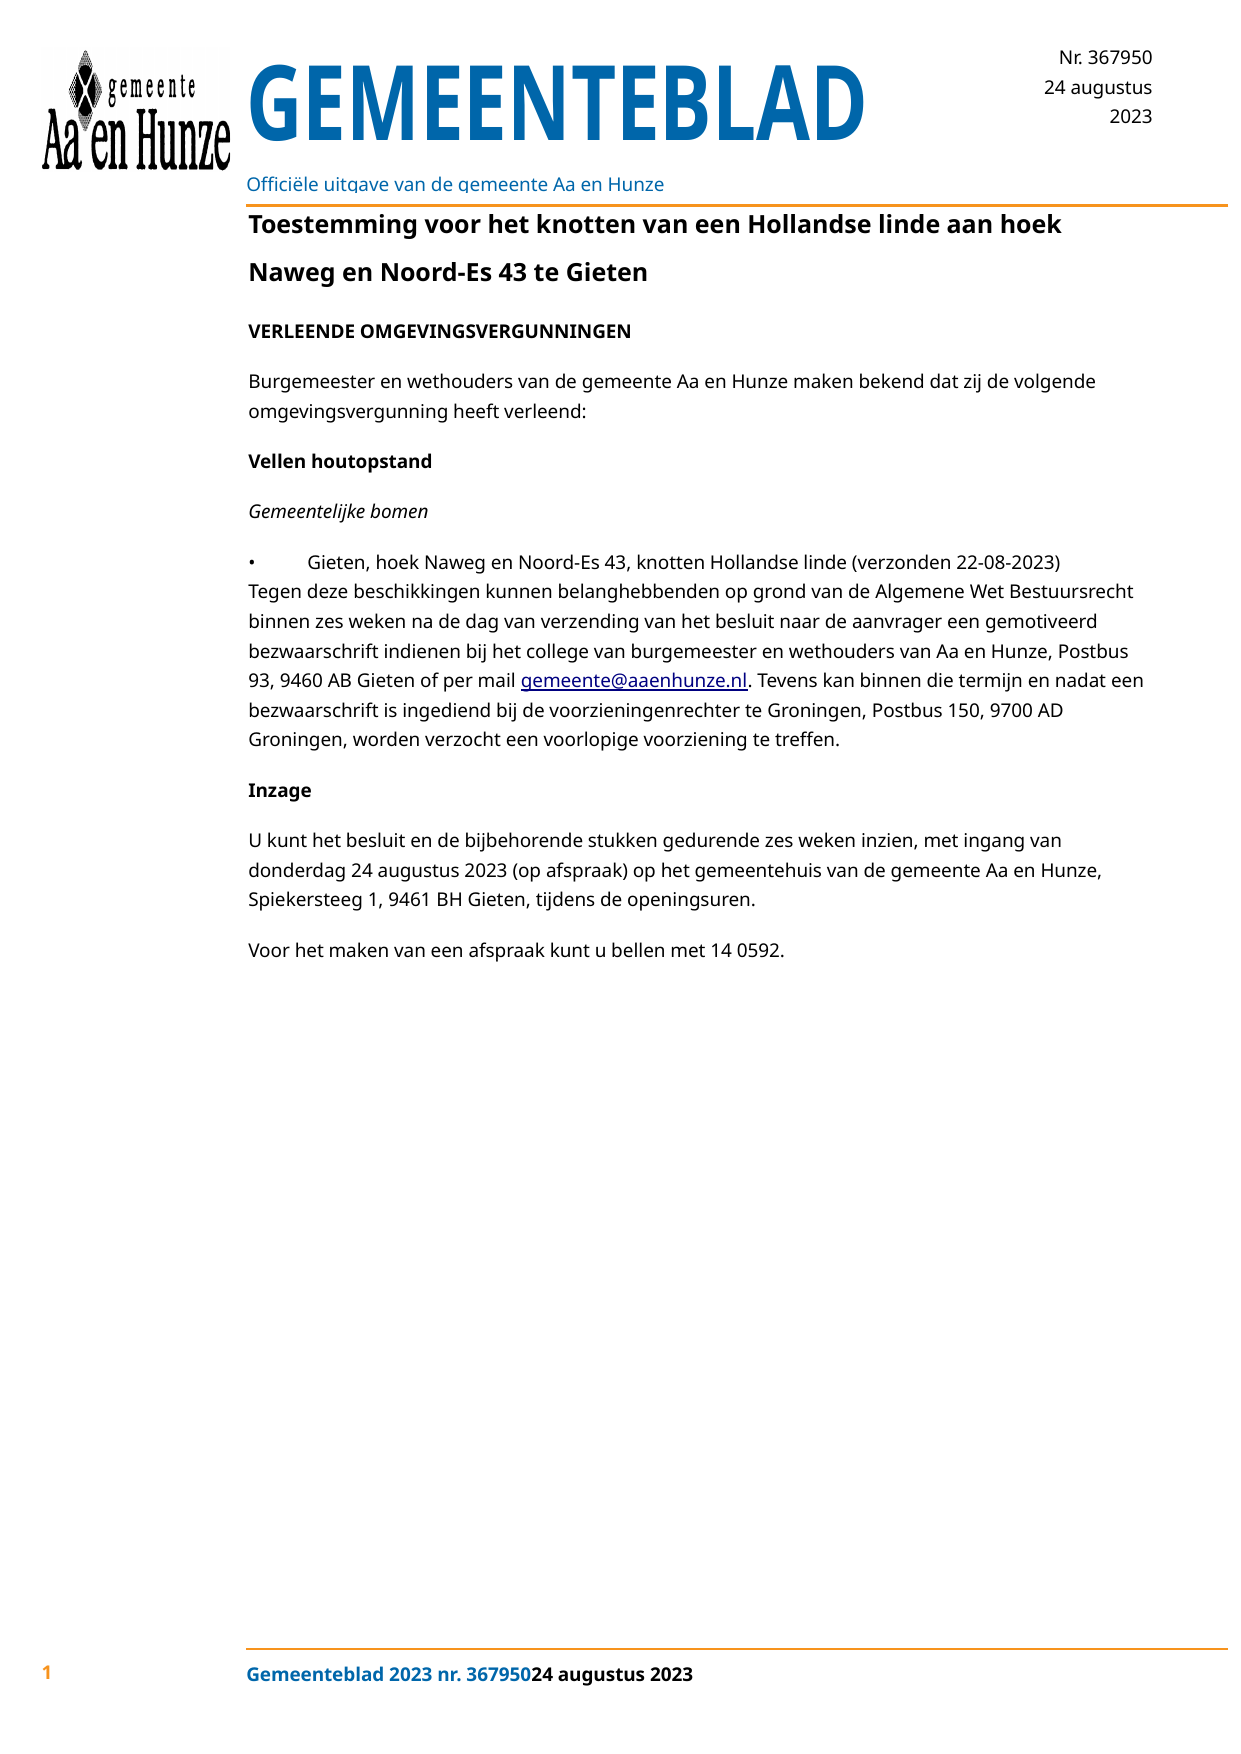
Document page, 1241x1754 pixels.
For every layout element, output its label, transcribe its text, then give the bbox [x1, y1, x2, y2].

text U kunt het besluit en de bijbehorende stukken gedurende zes weken inzien, met ingang van donderdag 24 augustus 2023 (op afspraak) op het gemeentehuis van de gemeente Aa en Hunze, Spiekersteeg 1, 9461 BH Gieten, tijdens de openingsuren. [248, 827, 1152, 912]
text Tegen deze beschikkingen kunnen belanghebbenden op grond van de Algemene Wet Bestuursrecht binnen zes weken na de dag van verzending van het besluit naar de aanvrager een gemotiveerd bezwaarschrift indienen bij het college van burgemeester en wethouders van Aa en Hunze, Postbus 93, 9460 AB Gieten of per mail gemeente@aaenhunze.nl. Tevens kan binnen die termijn en nadat een bezwaarschrift is ingediend bij de voorzieningenrechter te Groningen, Postbus 150, 9700 AD Groningen, worden verzocht een voorlopige voorziening te treffen. [248, 579, 1152, 752]
picture [41, 47, 231, 172]
text VERLEENDE OMGEVINGSVERGUNNINGEN [248, 318, 1152, 344]
text Vellen houtopstand [248, 448, 1152, 474]
list Gieten, hoek Naweg en Noord-Es 43, knotten Hollandse linde (verzonden 22-08-2023) [248, 549, 1152, 575]
text Voor het maken van een afspraak kunt u bellen met 14 0592. [248, 937, 1152, 963]
text Inzage [248, 777, 1152, 803]
text Burgemeester en wethouders van de gemeente Aa en Hunze maken bekend dat zij de volgende omgevingsvergunning heeft verleend: [248, 368, 1152, 424]
text Toestemming voor het knotten van een Hollandse linde aan hoek Naweg en Noord-Es 43 te Gieten [248, 207, 1152, 288]
text Gemeentelijke bomen [248, 499, 1152, 524]
